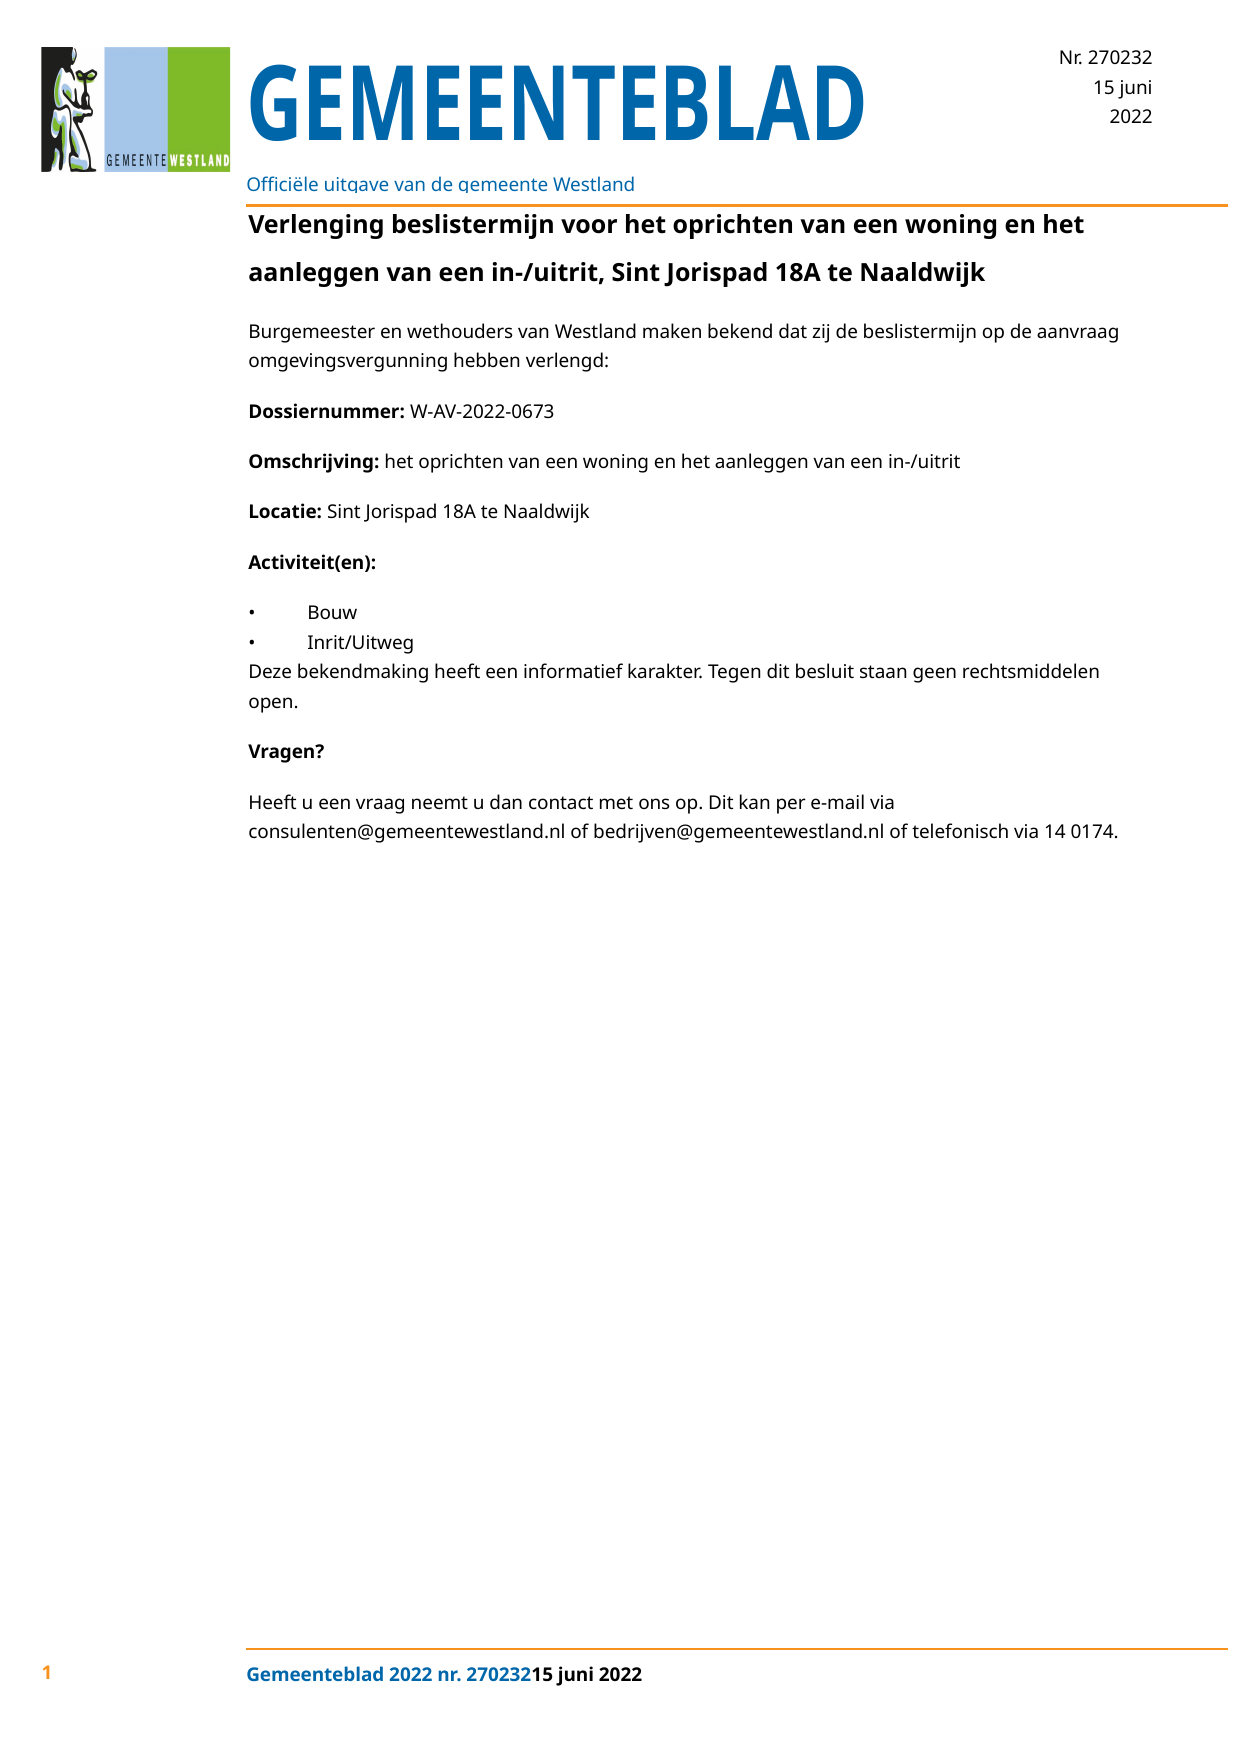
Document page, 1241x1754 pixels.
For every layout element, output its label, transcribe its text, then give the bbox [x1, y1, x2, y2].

list Inrit/Uitweg [248, 629, 1152, 655]
text Burgemeester en wethouders van Westland maken bekend dat zij de beslistermijn op de aanvraag omgevingsvergunning hebben verlengd: [248, 318, 1152, 373]
text Heeft u een vraag neemt u dan contact met ons op. Dit kan per e-mail via consulenten@gemeentewestland.nl of bedrijven@gemeentewestland.nl of telefonisch via 14 0174. [248, 789, 1152, 844]
text Locatie: Sint Jorispad 18A te Naaldwijk [248, 499, 1152, 524]
text Vragen? [248, 739, 1152, 764]
text Verlenging beslistermijn voor het oprichten van een woning en het aanleggen van een in-/uitrit, Sint Jorispad 18A te Naaldwijk [248, 207, 1152, 288]
text Activiteit(en): [248, 549, 1152, 575]
text Dossiernummer: W-AV-2022-0673 [248, 398, 1152, 424]
picture [41, 47, 231, 172]
text Omschrijving: het oprichten van een woning en het aanleggen van een in-/uitrit [248, 448, 1152, 474]
text Deze bekendmaking heeft een informatief karakter. Tegen dit besluit staan geen rechtsmiddelen open. [248, 659, 1152, 714]
list Bouw [248, 599, 1152, 625]
